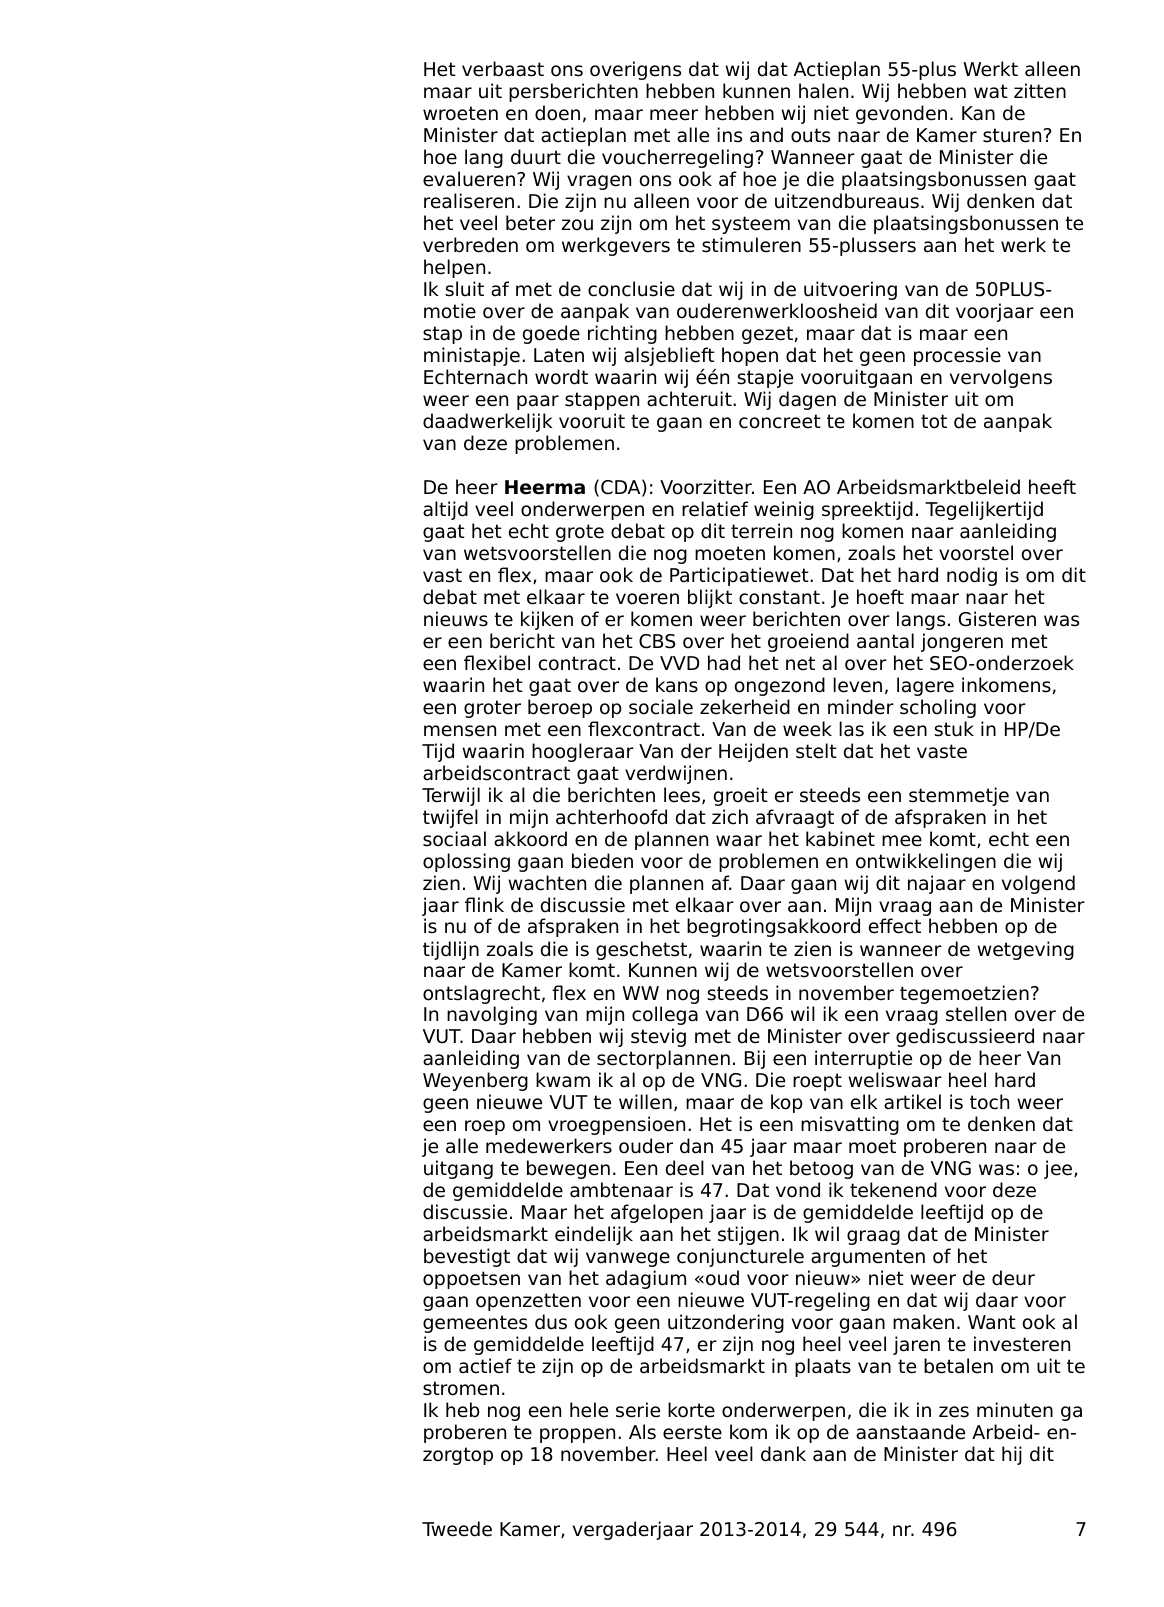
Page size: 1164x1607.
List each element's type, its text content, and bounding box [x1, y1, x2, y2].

text Terwijl ik al die berichten lees, groeit er steeds een stemmetje van twijfel in mijn achterhoofd dat zich afvraagt of de afspraken in het sociaal akkoord en de plannen waar het kabinet mee komt, echt een oplossing gaan bieden voor de problemen en ontwikkelingen die wij zien. Wij wachten die plannen af. Daar gaan wij dit najaar en volgend jaar flink de discussie met elkaar over aan. Mijn vraag aan de Minister is nu of de afspraken in het begrotingsakkoord effect hebben op de tijdlijn zoals die is geschetst, waarin te zien is wanneer de wetgeving naar de Kamer komt. Kunnen wij de wetsvoorstellen over ontslagrecht, flex en WW nog steeds in november tegemoetzien? [422, 784, 1087, 1004]
text Ik sluit af met de conclusie dat wij in de uitvoering van de 50PLUS-motie over de aanpak van ouderenwerkloosheid van dit voorjaar een stap in de goede richting hebben gezet, maar dat is maar een ministapje. Laten wij alsjeblieft hopen dat het geen processie van Echternach wordt waarin wij één stapje vooruitgaan en vervolgens weer een paar stappen achteruit. Wij dagen de Minister uit om daadwerkelijk vooruit te gaan en concreet te komen tot de aanpak van deze problemen. [422, 279, 1087, 455]
text Het verbaast ons overigens dat wij dat Actieplan 55-plus Werkt alleen maar uit persberichten hebben kunnen halen. Wij hebben wat zitten wroeten en doen, maar meer hebben wij niet gevonden. Kan de Minister dat actieplan met alle ins and outs naar de Kamer sturen? En hoe lang duurt die voucherregeling? Wanneer gaat de Minister die evalueren? Wij vragen ons ook af hoe je die plaatsingsbonussen gaat realiseren. Die zijn nu alleen voor de uitzendbureaus. Wij denken dat het veel beter zou zijn om het systeem van die plaatsingsbonussen te verbreden om werkgevers te stimuleren 55-plussers aan het werk te helpen. [422, 59, 1087, 279]
text De heer Heerma (CDA): Voorzitter. Een AO Arbeidsmarktbeleid heeft altijd veel onderwerpen en relatief weinig spreektijd. Tegelijkertijd gaat het echt grote debat op dit terrein nog komen naar aanleiding van wetsvoorstellen die nog moeten komen, zoals het voorstel over vast en flex, maar ook de Participatiewet. Dat het hard nodig is om dit debat met elkaar te voeren blijkt constant. Je hoeft maar naar het nieuws te kijken of er komen weer berichten over langs. Gisteren was er een bericht van het CBS over het groeiend aantal jongeren met een flexibel contract. De VVD had het net al over het SEO-onderzoek waarin het gaat over de kans op ongezond leven, lagere inkomens, een groter beroep op sociale zekerheid en minder scholing voor mensen met een flexcontract. Van de week las ik een stuk in HP/De Tijd waarin hoogleraar Van der Heijden stelt dat het vaste arbeidscontract gaat verdwijnen. [422, 477, 1087, 784]
text In navolging van mijn collega van D66 wil ik een vraag stellen over de VUT. Daar hebben wij stevig met de Minister over gediscussieerd naar aanleiding van de sectorplannen. Bij een interruptie op de heer Van Weyenberg kwam ik al op de VNG. Die roept weliswaar heel hard geen nieuwe VUT te willen, maar de kop van elk artikel is toch weer een roep om vroegpensioen. Het is een misvatting om te denken dat je alle medewerkers ouder dan 45 jaar maar moet proberen naar de uitgang te bewegen. Een deel van het betoog van de VNG was: o jee, de gemiddelde ambtenaar is 47. Dat vond ik tekenend voor deze discussie. Maar het afgelopen jaar is de gemiddelde leeftijd op de arbeidsmarkt eindelijk aan het stijgen. Ik wil graag dat de Minister bevestigt dat wij vanwege conjuncturele argumenten of het oppoetsen van het adagium «oud voor nieuw» niet weer de deur gaan openzetten voor een nieuwe VUT-regeling en dat wij daar voor gemeentes dus ook geen uitzondering voor gaan maken. Want ook al is de gemiddelde leeftijd 47, er zijn nog heel veel jaren te investeren om actief te zijn op de arbeidsmarkt in plaats van te betalen om uit te stromen. [422, 1004, 1087, 1400]
text Ik heb nog een hele serie korte onderwerpen, die ik in zes minuten ga proberen te proppen. Als eerste kom ik op de aanstaande Arbeid- en-zorgtop op 18 november. Heel veel dank aan de Minister dat hij dit [422, 1400, 1087, 1466]
